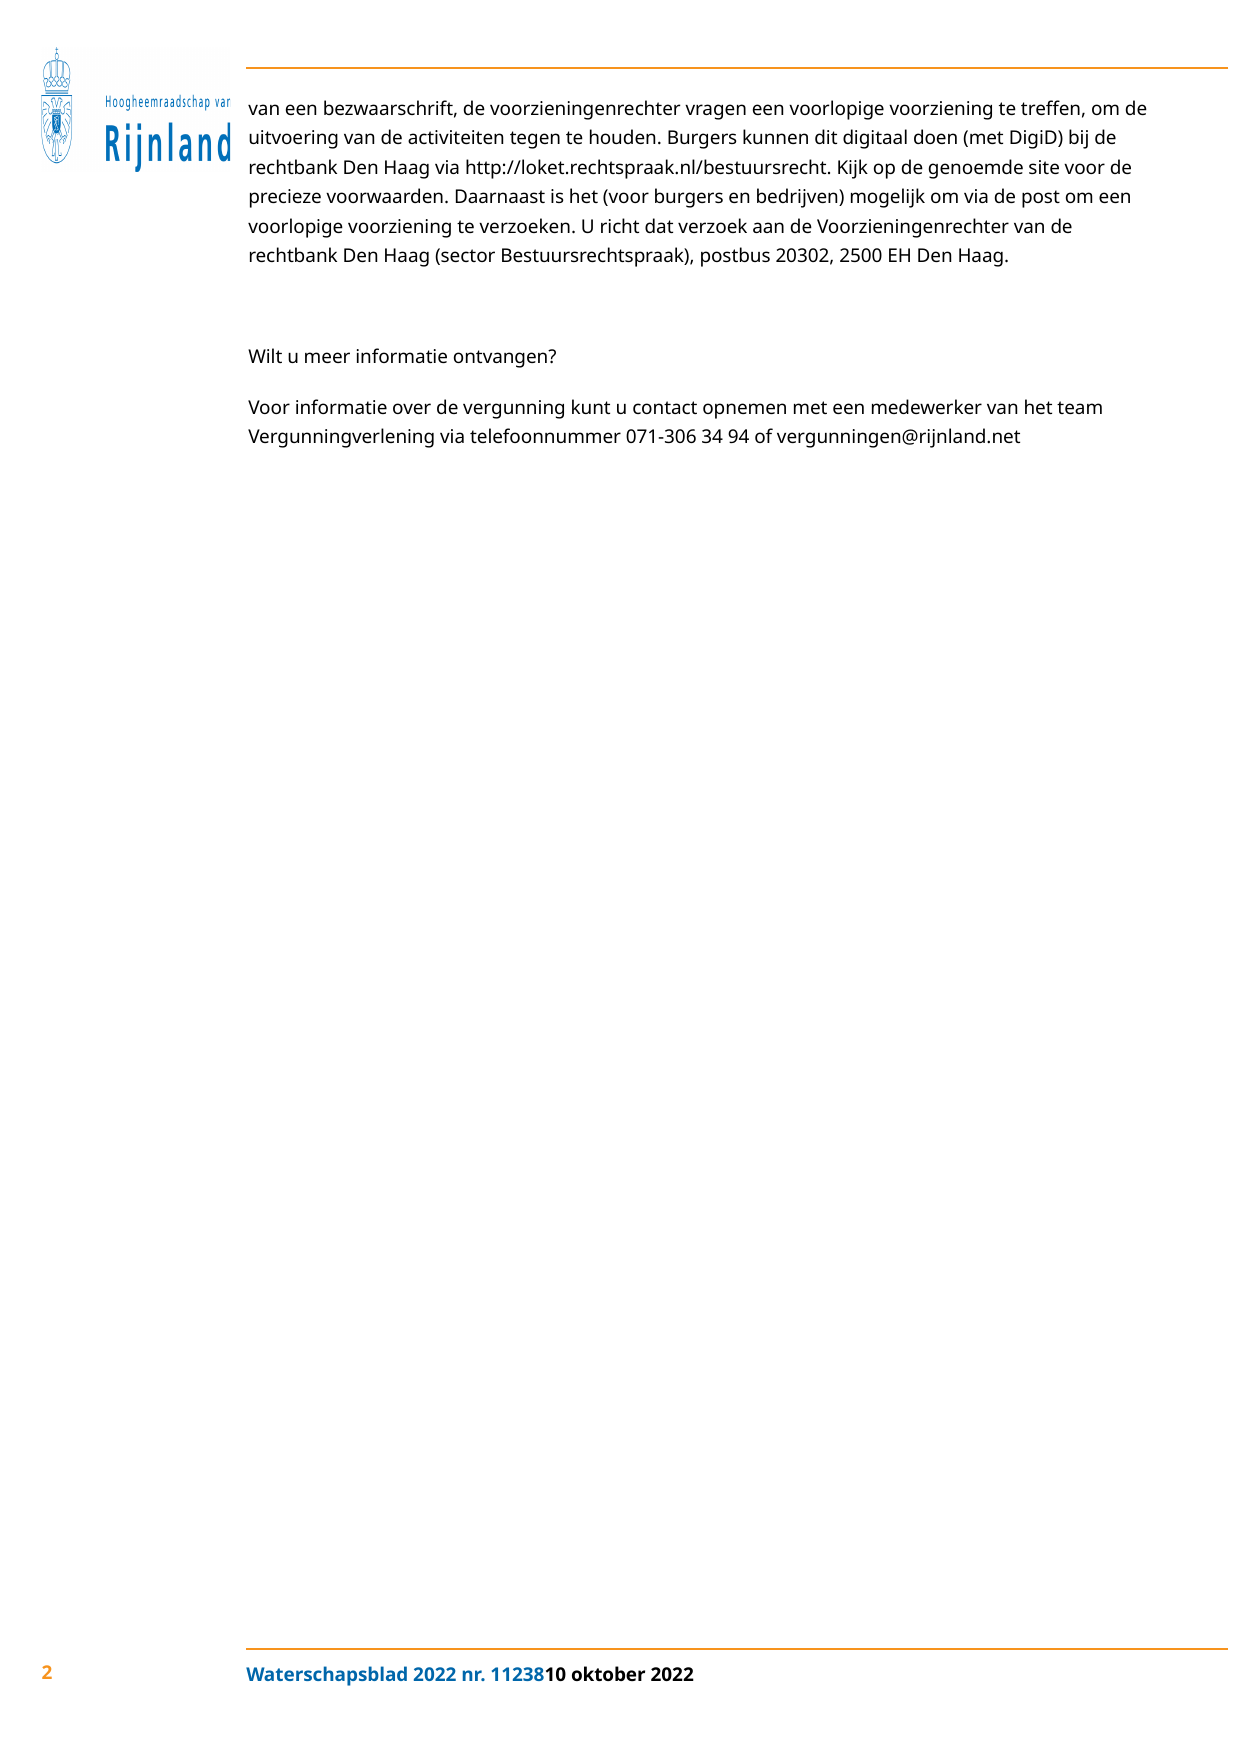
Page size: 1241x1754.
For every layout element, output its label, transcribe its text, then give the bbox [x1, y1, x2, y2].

picture [41, 47, 231, 172]
text van een bezwaarschrift, de voorzieningenrechter vragen een voorlopige voorziening te treffen, om de uitvoering van de activiteiten tegen te houden. Burgers kunnen dit digitaal doen (met DigiD) bij de rechtbank Den Haag via http://loket.rechtspraak.nl/bestuursrecht. Kijk op de genoemde site voor de precieze voorwaarden. Daarnaast is het (voor burgers en bedrijven) mogelijk om via de post om een voorlopige voorziening te verzoeken. U richt dat verzoek aan de Voorzieningenrechter van de rechtbank Den Haag (sector Bestuursrechtspraak), postbus 20302, 2500 EH Den Haag. [248, 95, 1152, 268]
text Wilt u meer informatie ontvangen? [248, 343, 1152, 369]
text Voor informatie over de vergunning kunt u contact opnemen met een medewerker van het team Vergunningverlening via telefoonnummer 071-306 34 94 of vergunningen@rijnland.net [248, 394, 1152, 449]
